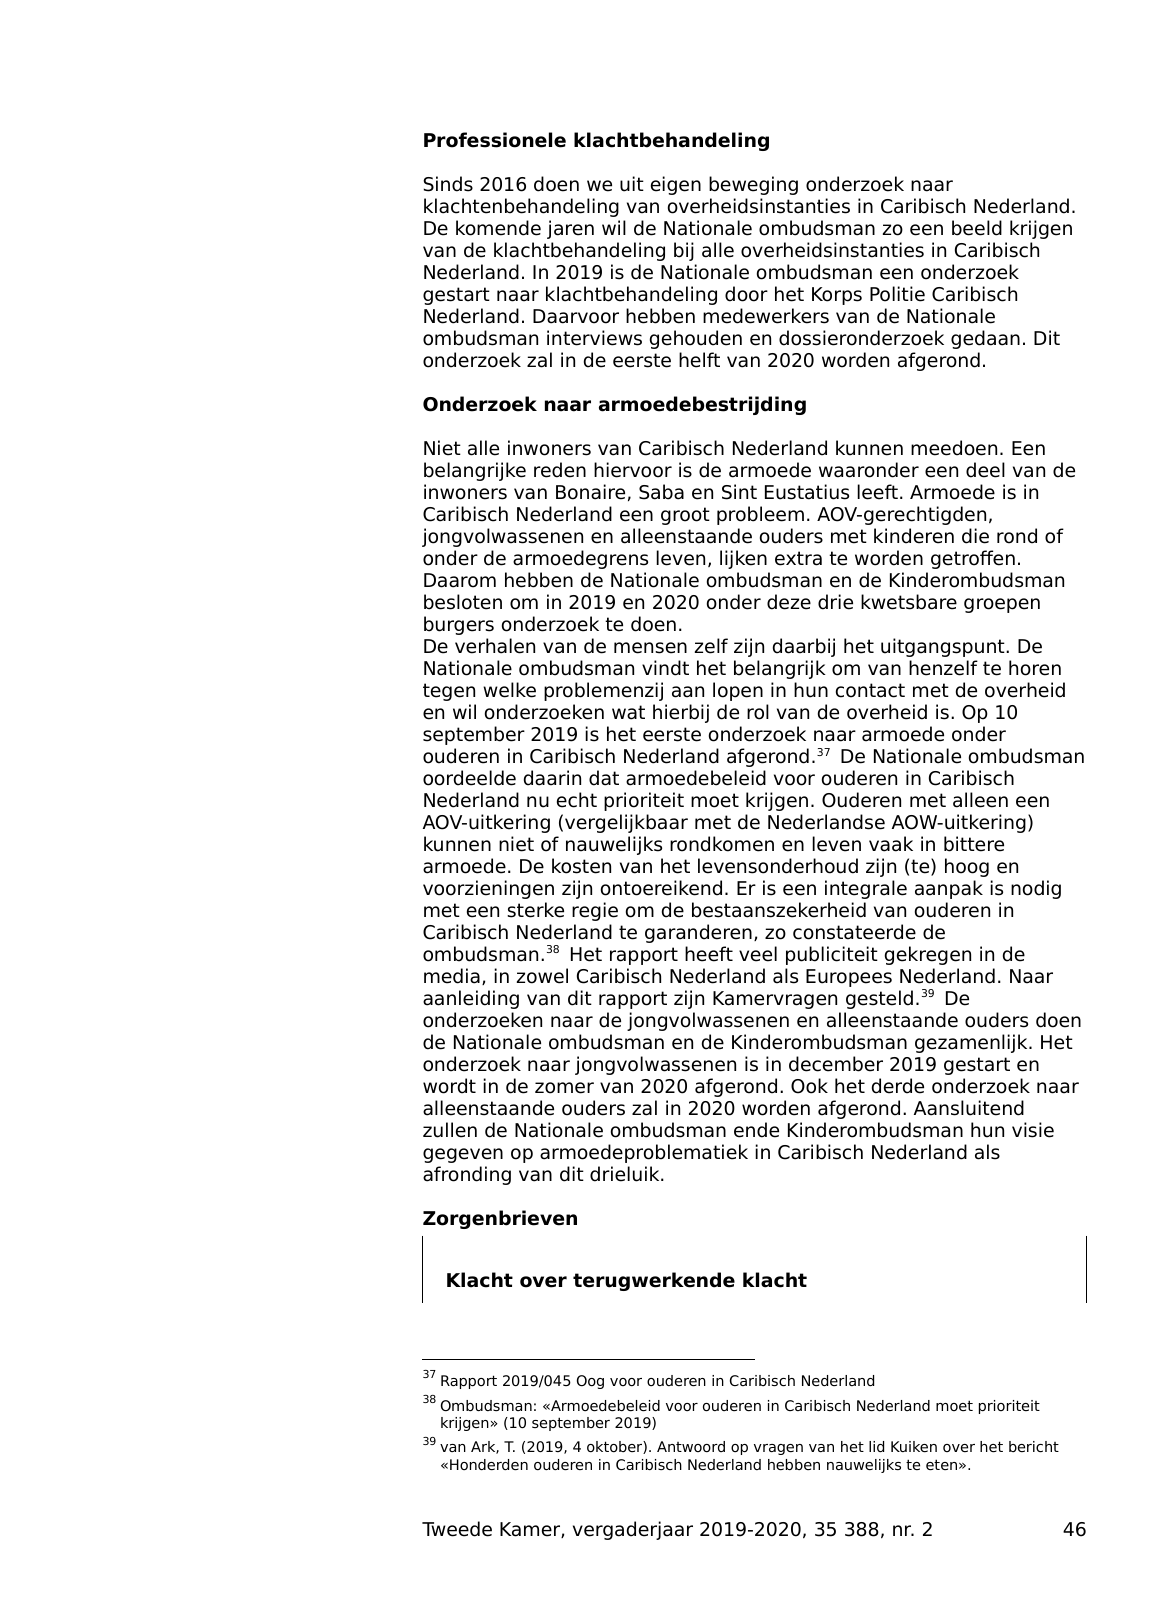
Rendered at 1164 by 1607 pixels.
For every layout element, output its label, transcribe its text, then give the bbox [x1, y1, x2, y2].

subtitle Onderzoek naar armoedebestrijding [422, 394, 1087, 416]
text De verhalen van de mensen zelf zijn daarbij het uitgangspunt. De Nationale ombudsman vindt het belangrijk om van henzelf te horen tegen welke problemenzij aan lopen in hun contact met de overheid en wil onderzoeken wat hierbij de rol van de overheid is. Op 10 september 2019 is het eerste onderzoek naar armoede onder ouderen in Caribisch Nederland afgerond. De Nationale ombudsman oordeelde daarin dat armoedebeleid voor ouderen in Caribisch Nederland nu echt prioriteit moet krijgen. Ouderen met alleen een AOV-uitkering (vergelijkbaar met de Nederlandse AOW-uitkering) kunnen niet of nauwelijks rondkomen en leven vaak in bittere armoede. De kosten van het levensonderhoud zijn (te) hoog en voorzieningen zijn ontoereikend. Er is een integrale aanpak is nodig met een sterke regie om de bestaanszekerheid van ouderen in Caribisch Nederland te garanderen, zo constateerde de ombudsman. Het rapport heeft veel publiciteit gekregen in de media, in zowel Caribisch Nederland als Europees Nederland. Naar aanleiding van dit rapport zijn Kamervragen gesteld. De onderzoeken naar de jongvolwassenen en alleenstaande ouders doen de Nationale ombudsman en de Kinderombudsman gezamenlijk. Het onderzoek naar jongvolwassenen is in december 2019 gestart en wordt in de zomer van 2020 afgerond. Ook het derde onderzoek naar alleenstaande ouders zal in 2020 worden afgerond. Aansluitend zullen de Nationale ombudsman ende Kinderombudsman hun visie gegeven op armoedeproblematiek in Caribisch Nederland als afronding van dit drieluik. [422, 636, 1087, 1186]
text van Ark, T. (2019, 4 oktober). Antwoord op vragen van het lid Kuiken over het bericht «Honderden ouderen in Caribisch Nederland hebben nauwelijks te eten». [422, 1435, 1087, 1474]
subtitle Professionele klachtbehandeling [422, 130, 1087, 152]
text Niet alle inwoners van Caribisch Nederland kunnen meedoen. Een belangrijke reden hiervoor is de armoede waaronder een deel van de inwoners van Bonaire, Saba en Sint Eustatius leeft. Armoede is in Caribisch Nederland een groot probleem. AOV-gerechtigden, jongvolwassenen en alleenstaande ouders met kinderen die rond of onder de armoedegrens leven, lijken extra te worden getroffen. Daarom hebben de Nationale ombudsman en de Kinderombudsman besloten om in 2019 en 2020 onder deze drie kwetsbare groepen burgers onderzoek te doen. [422, 438, 1087, 636]
text Ombudsman: «Armoedebeleid voor ouderen in Caribisch Nederland moet prioriteit krijgen» (10 september 2019) [422, 1393, 1087, 1432]
table_header Klacht over terugwerkende klacht [423, 1236, 1086, 1303]
text Sinds 2016 doen we uit eigen beweging onderzoek naar klachtenbehandeling van overheidsinstanties in Caribisch Nederland. De komende jaren wil de Nationale ombudsman zo een beeld krijgen van de klachtbehandeling bij alle overheidsinstanties in Caribisch Nederland. In 2019 is de Nationale ombudsman een onderzoek gestart naar klachtbehandeling door het Korps Politie Caribisch Nederland. Daarvoor hebben medewerkers van de Nationale ombudsman interviews gehouden en dossieronderzoek gedaan. Dit onderzoek zal in de eerste helft van 2020 worden afgerond. [422, 174, 1087, 372]
text Rapport 2019/045 Oog voor ouderen in Caribisch Nederland [422, 1368, 1087, 1391]
subtitle Zorgenbrieven [422, 1208, 1087, 1230]
